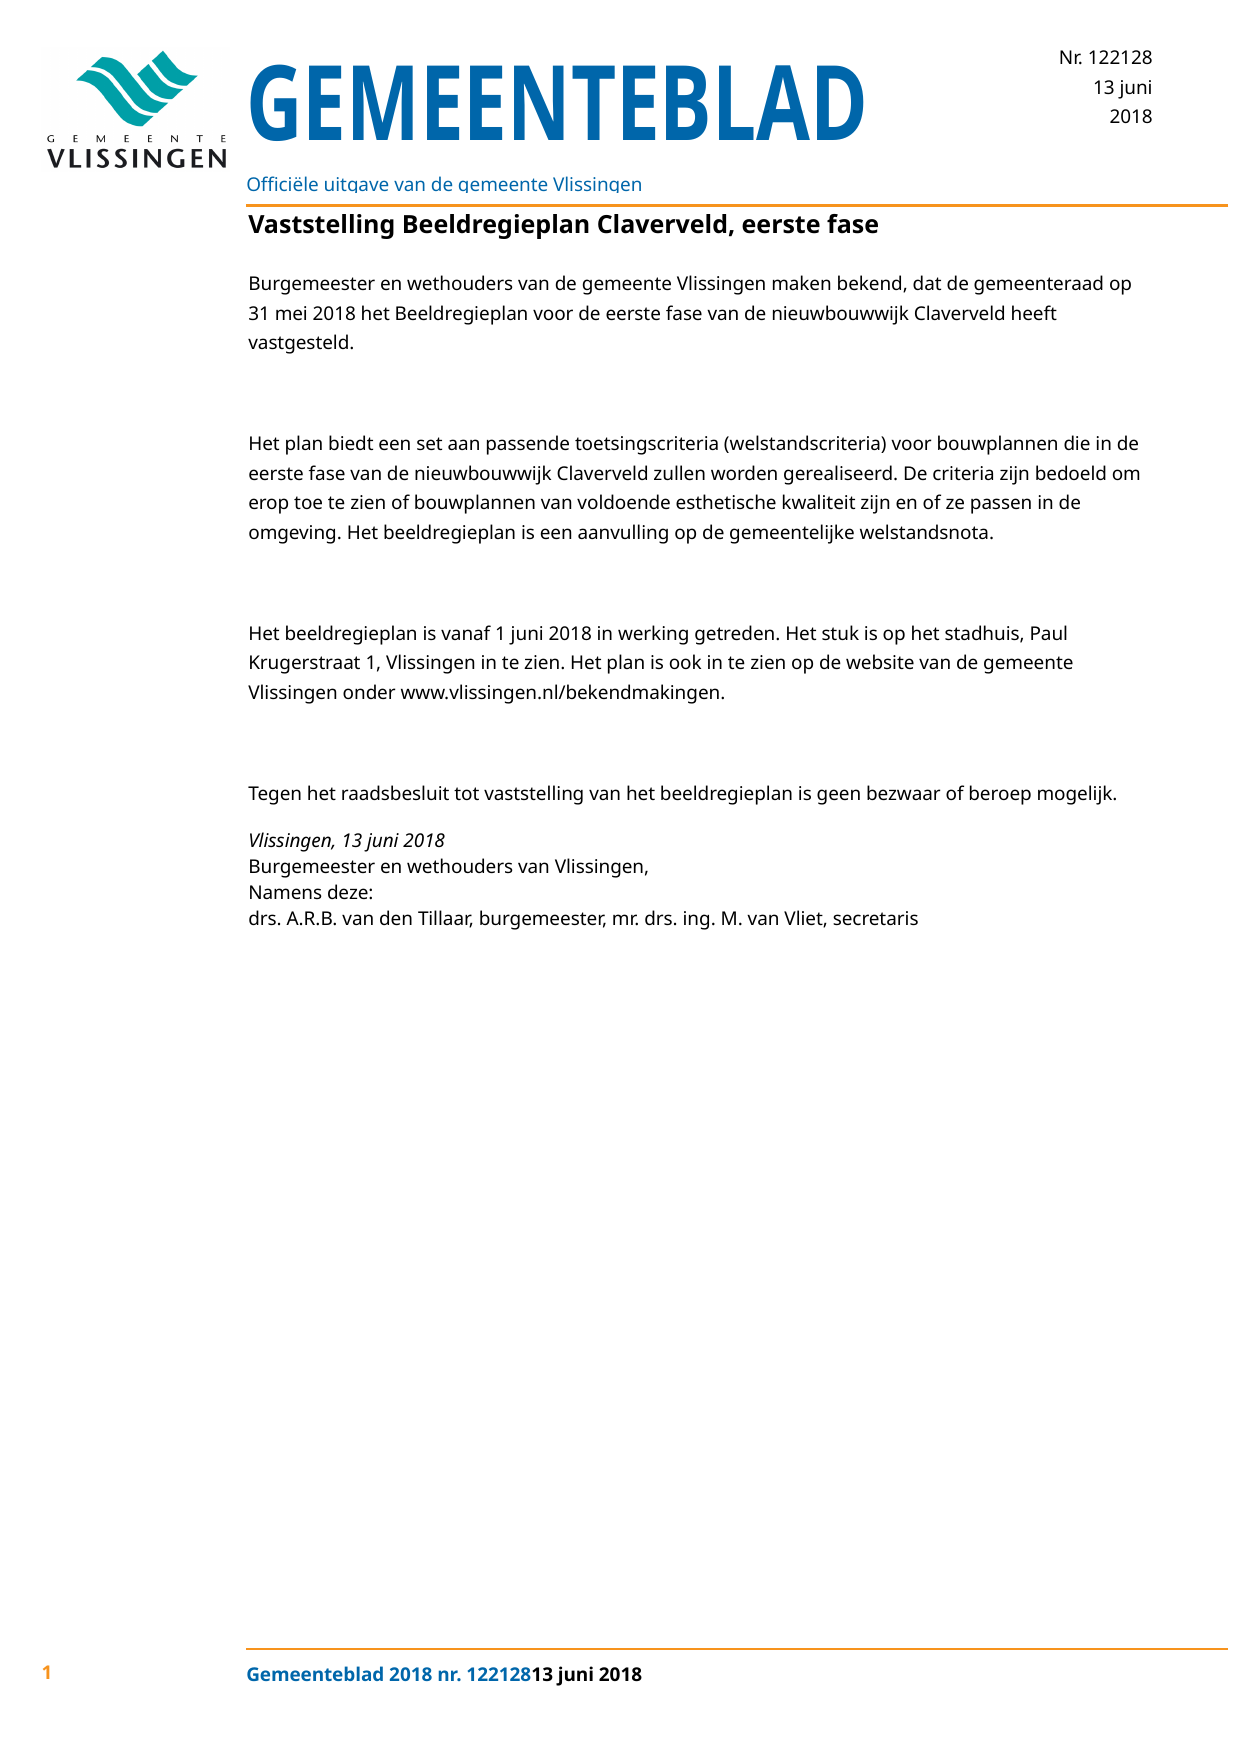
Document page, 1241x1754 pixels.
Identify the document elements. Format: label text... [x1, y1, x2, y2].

text Het plan biedt een set aan passende toetsingscriteria (welstandscriteria) voor bouwplannen die in de eerste fase van de nieuwbouwwijk Claverveld zullen worden gerealiseerd. De criteria zijn bedoeld om erop toe te zien of bouwplannen van voldoende esthetische kwaliteit zijn en of ze passen in de omgeving. Het beeldregieplan is een aanvulling op de gemeentelijke welstandsnota. [248, 430, 1152, 545]
text Vaststelling Beeldregieplan Claverveld, eerste fase [248, 207, 1152, 241]
picture [41, 47, 231, 172]
text Burgemeester en wethouders van Vlissingen, [248, 853, 1152, 879]
text Tegen het raadsbesluit tot vaststelling van het beeldregieplan is geen bezwaar of beroep mogelijk. [248, 780, 1152, 806]
text Burgemeester en wethouders van de gemeente Vlissingen maken bekend, dat de gemeenteraad op 31 mei 2018 het Beeldregieplan voor de eerste fase van de nieuwbouwwijk Claverveld heeft vastgesteld. [248, 270, 1152, 355]
text Vlissingen, 13 juni 2018 [248, 828, 1152, 853]
text Namens deze: [248, 879, 1152, 905]
text Het beeldregieplan is vanaf 1 juni 2018 in werking getreden. Het stuk is op het stadhuis, Paul Krugerstraat 1, Vlissingen in te zien. Het plan is ook in te zien op de website van de gemeente Vlissingen onder www.vlissingen.nl/bekendmakingen. [248, 620, 1152, 705]
text drs. A.R.B. van den Tillaar, burgemeester, mr. drs. ing. M. van Vliet, secretaris [248, 905, 1152, 931]
